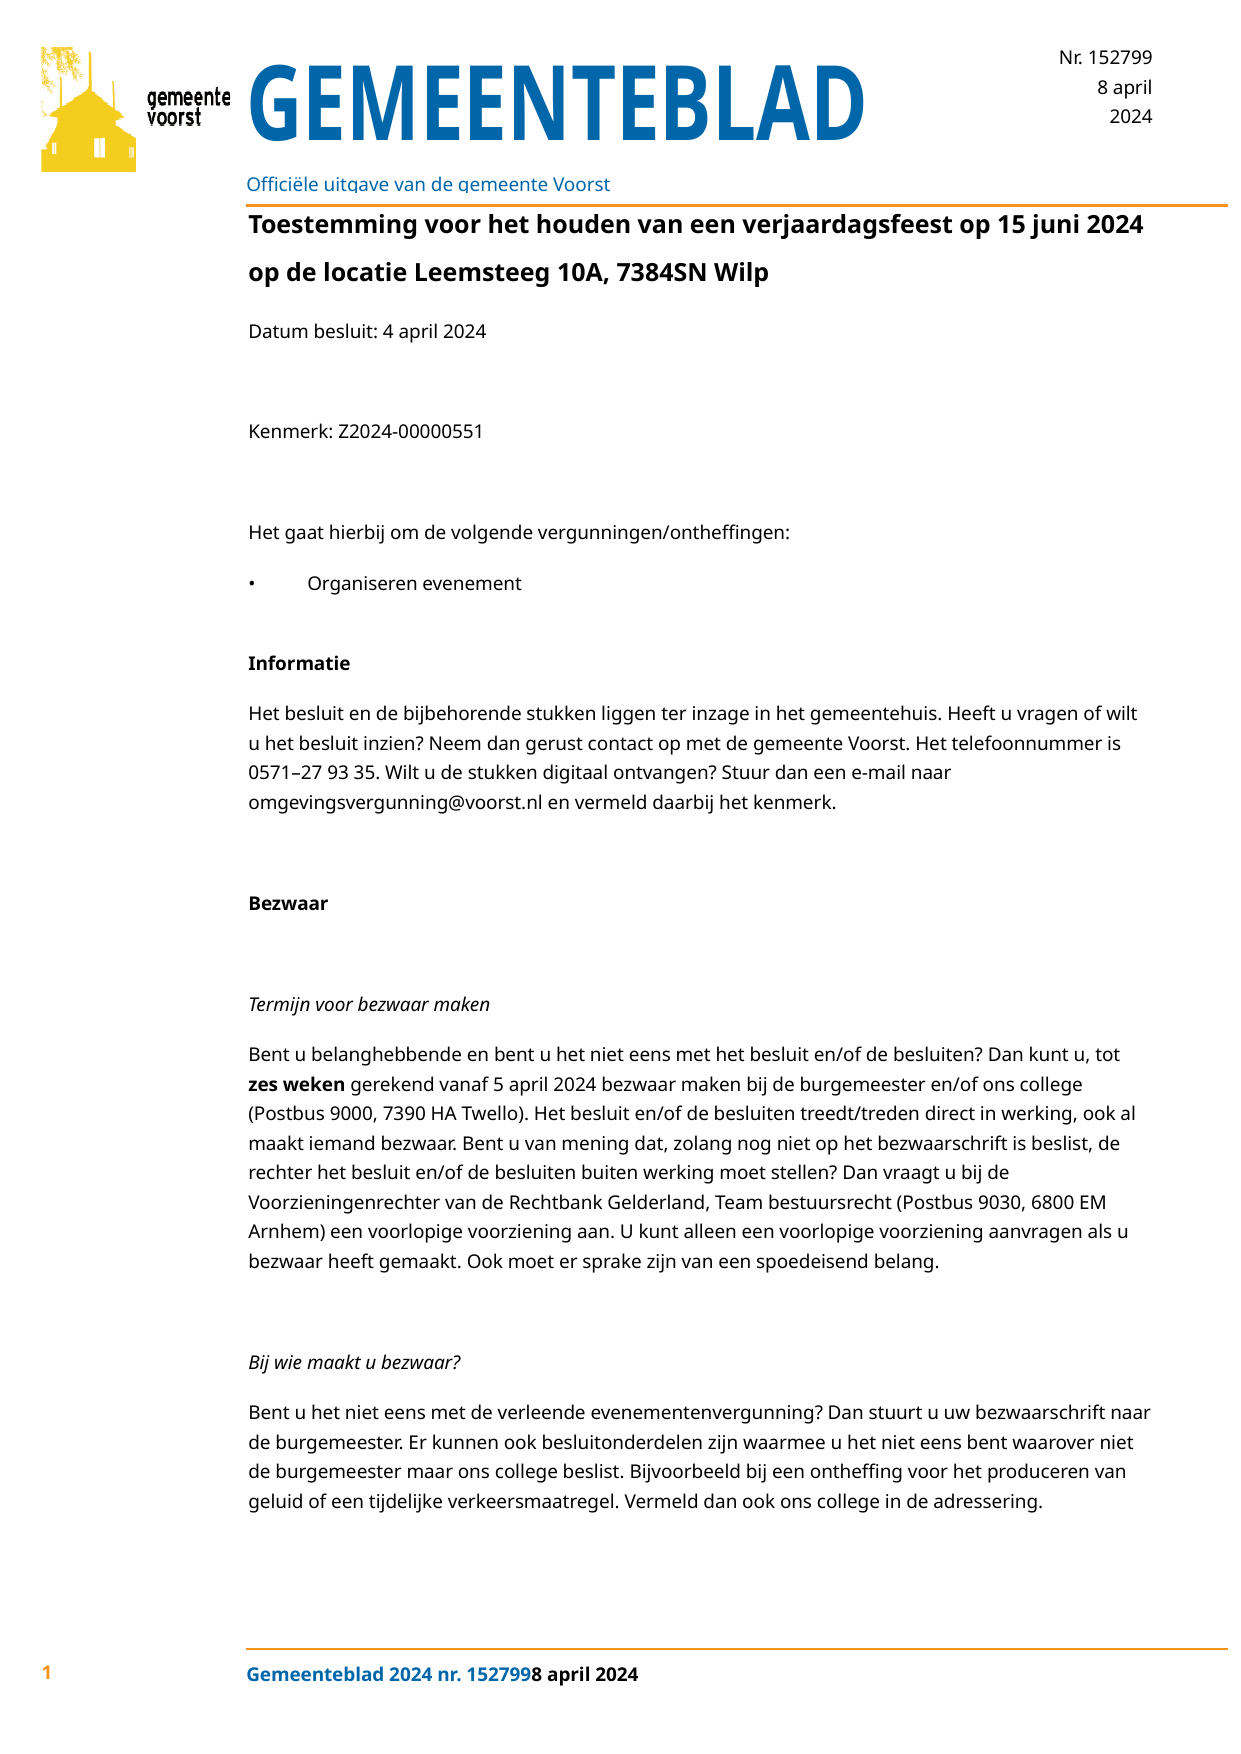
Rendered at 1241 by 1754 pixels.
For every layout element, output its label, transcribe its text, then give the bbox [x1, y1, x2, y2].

text Bij wie maakt u bezwaar? [248, 1349, 1152, 1375]
text Toestemming voor het houden van een verjaardagsfeest op 15 juni 2024 op de locatie Leemsteeg 10A, 7384SN Wilp [248, 207, 1152, 288]
picture [41, 47, 231, 172]
text Datum besluit: 4 april 2024 [248, 318, 1152, 344]
text Kenmerk: Z2024-00000551 [248, 419, 1152, 444]
text Bent u het niet eens met de verleende evenementenvergunning? Dan stuurt u uw bezwaarschrift naar de burgemeester. Er kunnen ook besluitonderdelen zijn waarmee u het niet eens bent waarover niet de burgemeester maar ons college beslist. Bijvoorbeeld bij een ontheffing voor het produceren van geluid of een tijdelijke verkeersmaatregel. Vermeld dan ook ons college in de adressering. [248, 1399, 1152, 1514]
list Organiseren evenement [248, 570, 1152, 596]
text Bezwaar [248, 890, 1152, 916]
text Termijn voor bezwaar maken [248, 991, 1152, 1017]
text Bent u belanghebbende en bent u het niet eens met het besluit en/of de besluiten? Dan kunt u, tot zes weken gerekend vanaf 5 april 2024 bezwaar maken bij de burgemeester en/of ons college (Postbus 9000, 7390 HA Twello). Het besluit en/of de besluiten treedt/treden direct in werking, ook al maakt iemand bezwaar. Bent u van mening dat, zolang nog niet op het bezwaarschrift is beslist, de rechter het besluit en/of de besluiten buiten werking moet stellen? Dan vraagt u bij de Voorzieningenrechter van de Rechtbank Gelderland, Team bestuursrecht (Postbus 9030, 6800 EM Arnhem) een voorlopige voorziening aan. U kunt alleen een voorlopige voorziening aanvragen als u bezwaar heeft gemaakt. Ook moet er sprake zijn van een spoedeisend belang. [248, 1041, 1152, 1274]
text Het besluit en de bijbehorende stukken liggen ter inzage in het gemeentehuis. Heeft u vragen of wilt u het besluit inzien? Neem dan gerust contact op met de gemeente Voorst. Het telefoonnummer is 0571–27 93 35. Wilt u de stukken digitaal ontvangen? Stuur dan een e-mail naar omgevingsvergunning@voorst.nl en vermeld daarbij het kenmerk. [248, 700, 1152, 815]
text Het gaat hierbij om de volgende vergunningen/ontheffingen: [248, 519, 1152, 545]
text Informatie [248, 650, 1152, 676]
